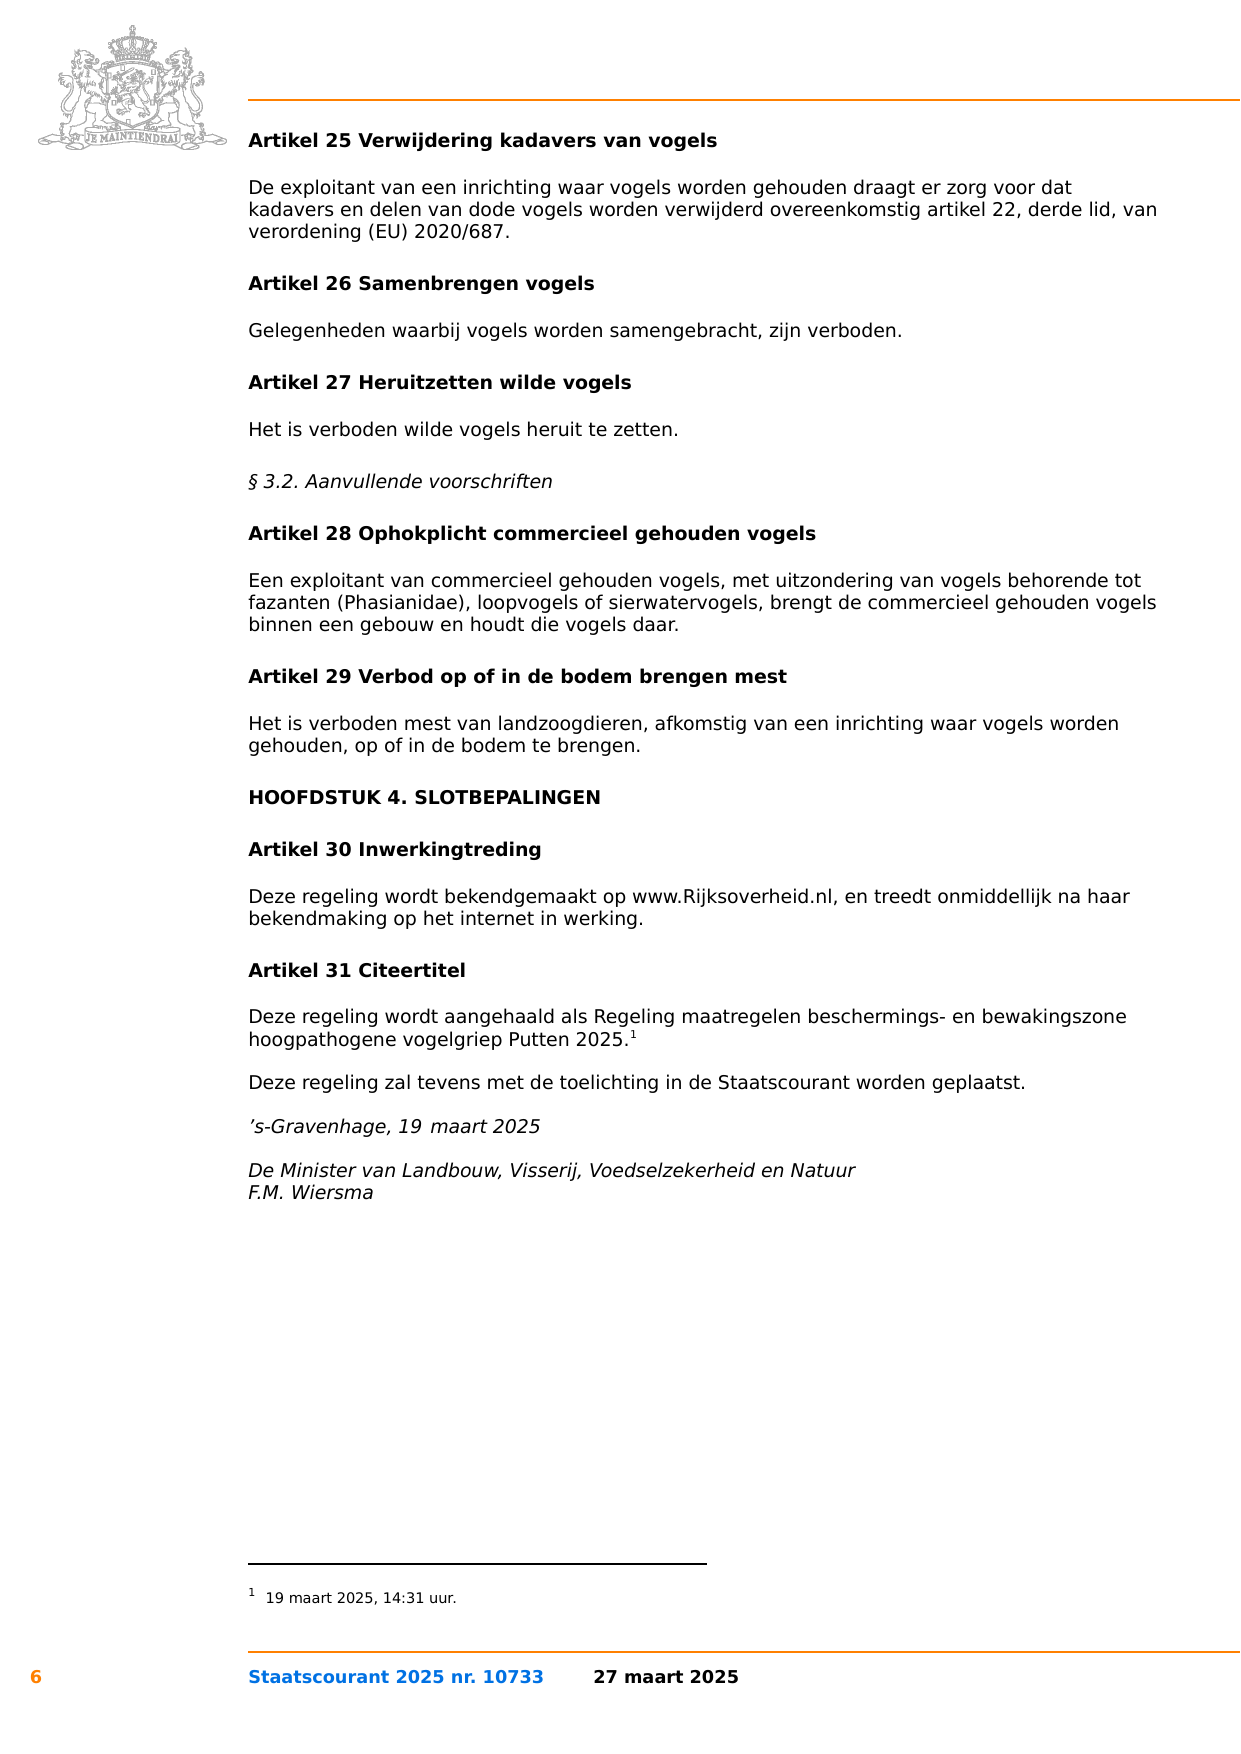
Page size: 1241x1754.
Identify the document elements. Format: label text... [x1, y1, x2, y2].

text De exploitant van een inrichting waar vogels worden gehouden draagt er zorg voor dat kadavers en delen van dode vogels worden verwijderd overeenkomstig artikel 22, derde lid, van verordening (EU) 2020/687. [248, 177, 1163, 243]
picture [38, 25, 227, 150]
text Deze regeling wordt aangehaald als Regeling maatregelen beschermings- en bewakingszone hoogpathogene vogelgriep Putten 2025. [248, 1006, 1163, 1050]
subtitle Artikel 29 Verbod op of in de bodem brengen mest [248, 666, 1163, 688]
text Een exploitant van commercieel gehouden vogels, met uitzondering van vogels behorende tot fazanten (Phasianidae), loopvogels of sierwatervogels, brengt de commercieel gehouden vogels binnen een gebouw en houdt die vogels daar. [248, 570, 1163, 636]
subtitle Artikel 31 Citeertitel [248, 959, 1163, 981]
text Deze regeling wordt bekendgemaakt op www.Rijksoverheid.nl, en treedt onmiddellijk na haar bekendmaking op het internet in werking. [248, 886, 1163, 929]
text Deze regeling zal tevens met de toelichting in de Staatscourant worden geplaatst. [248, 1072, 1163, 1094]
subtitle Artikel 26 Samenbrengen vogels [248, 273, 1163, 295]
text De Minister van Landbouw, Visserij, Voedselzekerheid en Natuur F.M. Wiersma [248, 1160, 1163, 1204]
text Het is verboden wilde vogels heruit te zetten. [248, 419, 1163, 441]
text Gelegenheden waarbij vogels worden samengebracht, zijn verboden. [248, 320, 1163, 342]
subtitle Artikel 25 Verwijdering kadavers van vogels [248, 130, 1163, 152]
subtitle Artikel 28 Ophokplicht commercieel gehouden vogels [248, 523, 1163, 545]
subtitle § 3.2. Aanvullende voorschriften [248, 471, 1163, 493]
subtitle HOOFDSTUK 4. SLOTBEPALINGEN [248, 787, 1163, 808]
text 19 maart 2025, 14:31 uur. [248, 1586, 1163, 1608]
text ’s-Gravenhage, 19 maart 2025 [248, 1116, 1163, 1138]
subtitle Artikel 27 Heruitzetten wilde vogels [248, 372, 1163, 394]
subtitle Artikel 30 Inwerkingtreding [248, 838, 1163, 861]
text Het is verboden mest van landzoogdieren, afkomstig van een inrichting waar vogels worden gehouden, op of in de bodem te brengen. [248, 713, 1163, 757]
